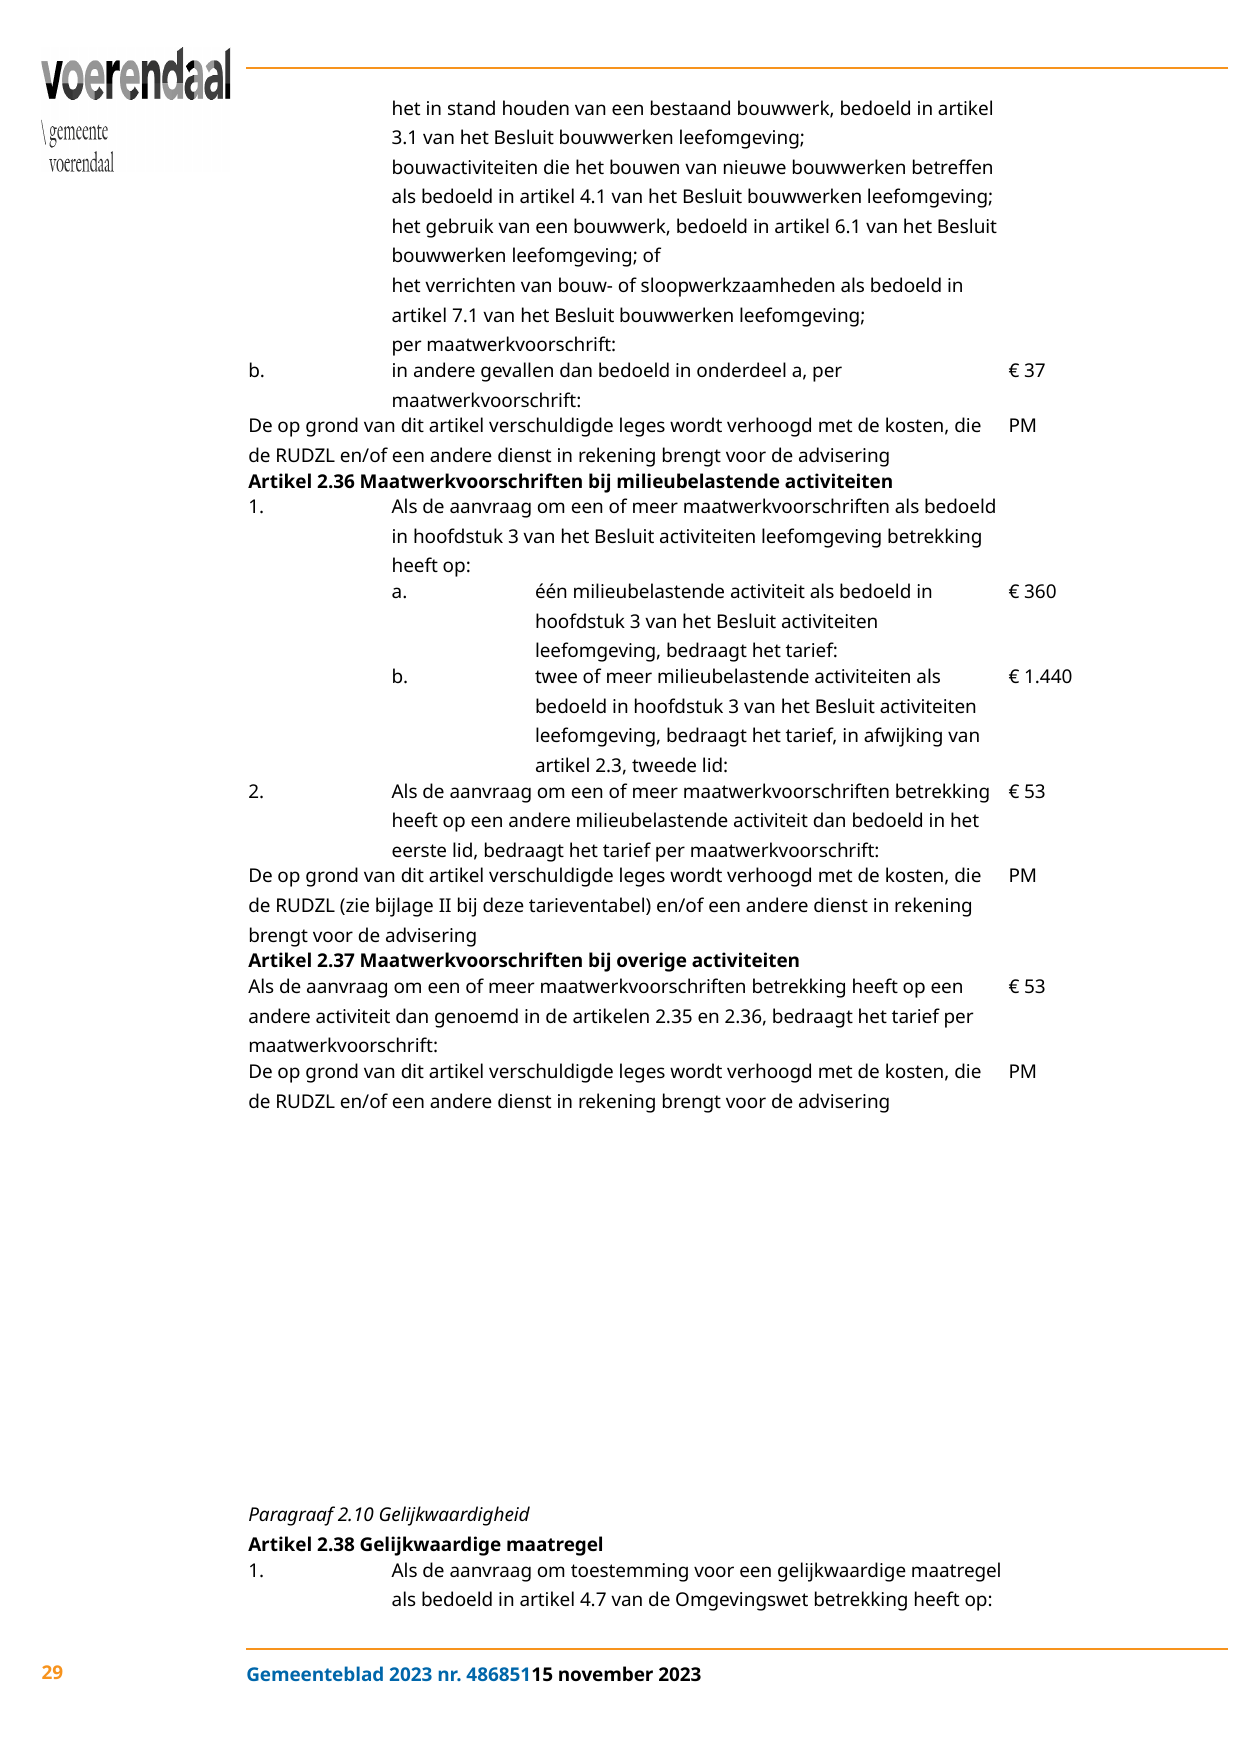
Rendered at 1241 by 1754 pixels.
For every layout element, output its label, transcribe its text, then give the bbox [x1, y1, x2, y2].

table_cell b. [391, 663, 535, 778]
table_cell 2. [248, 778, 391, 863]
table_cell Als de aanvraag om een of meer maatwerkvoorschriften betrekking heeft op een andere activiteit dan genoemd in de artikelen 2.35 en 2.36, bedraagt het tarief per maatwerkvoorschrift: [248, 973, 1008, 1058]
table_cell b. [248, 357, 391, 412]
text Paragraaf 2.10 Gelijkwaardigheid [248, 1501, 1152, 1527]
table_cell € 1.440 [1008, 663, 1152, 778]
table_cell PM [1008, 863, 1152, 948]
table_cell in andere gevallen dan bedoeld in onderdeel a, per maatwerkvoorschrift: [391, 357, 1008, 412]
table_cell De op grond van dit artikel verschuldigde leges wordt verhoogd met de kosten, die de RUDZL en/of een andere dienst in rekening brengt voor de advisering [248, 1058, 1008, 1113]
table_cell De op grond van dit artikel verschuldigde leges wordt verhoogd met de kosten, die de RUDZL en/of een andere dienst in rekening brengt voor de advisering [248, 413, 1008, 468]
table_cell € 37 [1008, 357, 1152, 412]
table_cell Artikel 2.36 Maatwerkvoorschriften bij milieubelastende activiteiten [248, 468, 1008, 493]
table_cell € 53 [1008, 778, 1152, 863]
table_header [1008, 1531, 1152, 1557]
table_cell [248, 579, 391, 663]
table_cell Artikel 2.37 Maatwerkvoorschriften bij overige activiteiten [248, 948, 1008, 973]
table_header Artikel 2.38 Gelijkwaardige maatregel [248, 1531, 1008, 1557]
table_cell a. [391, 579, 535, 663]
table_cell [248, 95, 391, 357]
table_cell het in stand houden van een bestaand bouwwerk, bedoeld in artikel 3.1 van het Besluit bouwwerken leefomgeving; bouwactiviteiten die het bouwen van nieuwe bouwwerken betreffen als bedoeld in artikel 4.1 van het Besluit bouwwerken leefomgeving; het gebruik van een bouwwerk, bedoeld in artikel 6.1 van het Besluit bouwwerken leefomgeving; of het verrichten van bouw- of sloopwerkzaamheden als bedoeld in artikel 7.1 van het Besluit bouwwerken leefomgeving; per maatwerkvoorschrift: [391, 95, 1008, 357]
table_cell [1008, 948, 1152, 973]
table_cell € 53 [1008, 973, 1152, 1058]
table_cell [1008, 1557, 1152, 1612]
table_cell [1008, 494, 1152, 578]
table_cell De op grond van dit artikel verschuldigde leges wordt verhoogd met de kosten, die de RUDZL (zie bijlage II bij deze tarieventabel) en/of een andere dienst in rekening brengt voor de advisering [248, 863, 1008, 948]
table_cell Als de aanvraag om een of meer maatwerkvoorschriften betrekking heeft op een andere milieubelastende activiteit dan bedoeld in het eerste lid, bedraagt het tarief per maatwerkvoorschrift: [391, 778, 1008, 863]
table_cell [1008, 95, 1152, 357]
table_cell PM [1008, 413, 1152, 468]
table_cell 1. [248, 494, 391, 578]
table_cell 1. [248, 1557, 391, 1612]
picture [41, 47, 231, 172]
table_cell Als de aanvraag om toestemming voor een gelijkwaardige maatregel als bedoeld in artikel 4.7 van de Omgevingswet betrekking heeft op: [391, 1557, 1008, 1612]
table_cell [1008, 468, 1152, 493]
table_cell € 360 [1008, 579, 1152, 663]
table_cell twee of meer milieubelastende activiteiten als bedoeld in hoofdstuk 3 van het Besluit activiteiten leefomgeving, bedraagt het tarief, in afwijking van artikel 2.3, tweede lid: [535, 663, 1008, 778]
table_cell Als de aanvraag om een of meer maatwerkvoorschriften als bedoeld in hoofdstuk 3 van het Besluit activiteiten leefomgeving betrekking heeft op: [391, 494, 1008, 578]
table_cell PM [1008, 1058, 1152, 1113]
table_cell [248, 663, 391, 778]
table_cell één milieubelastende activiteit als bedoeld in hoofdstuk 3 van het Besluit activiteiten leefomgeving, bedraagt het tarief: [535, 579, 1008, 663]
